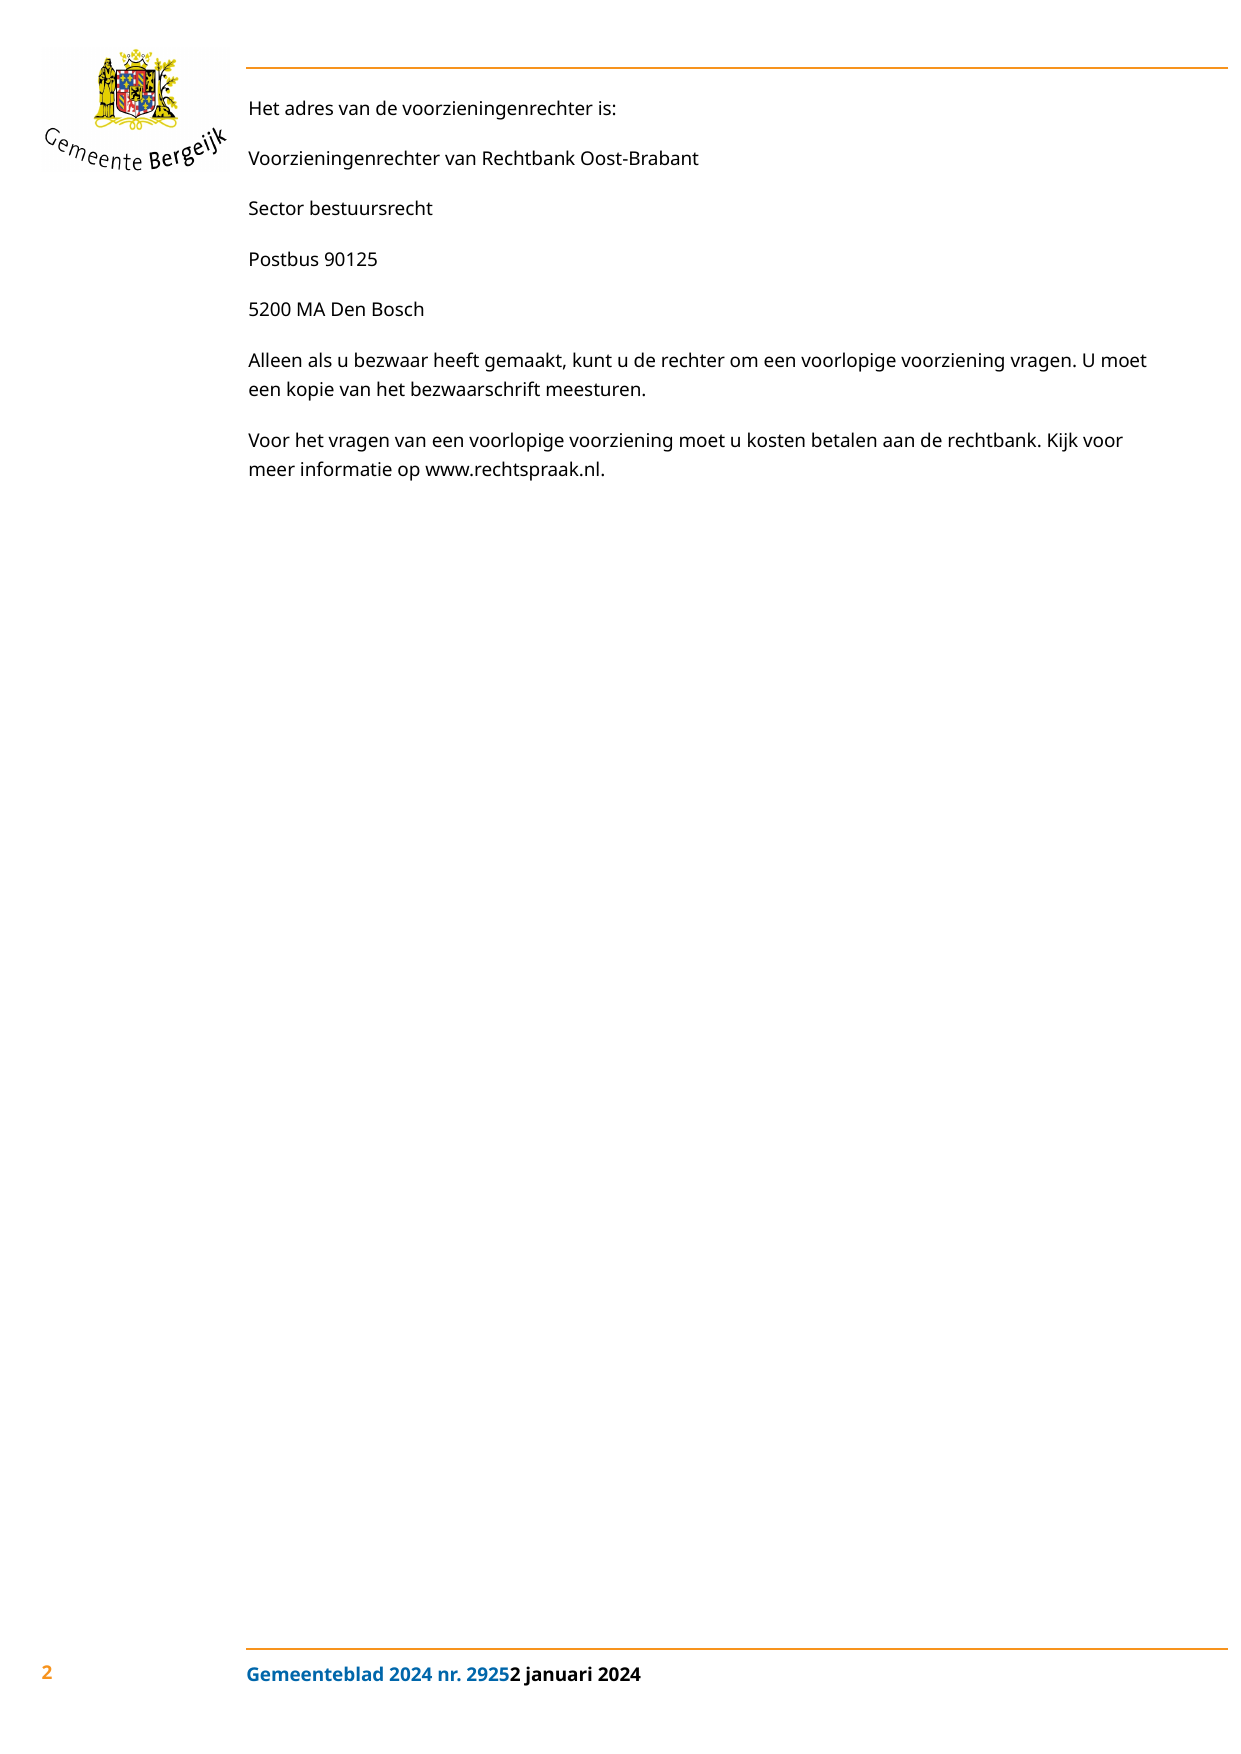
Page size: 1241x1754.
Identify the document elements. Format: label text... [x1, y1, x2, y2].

text Alleen als u bezwaar heeft gemaakt, kunt u de rechter om een voorlopige voorziening vragen. U moet een kopie van het bezwaarschrift meesturen. [248, 347, 1152, 402]
text Sector bestuursrecht [248, 196, 1152, 221]
text Postbus 90125 [248, 246, 1152, 272]
text Het adres van de voorzieningenrechter is: [248, 95, 1152, 121]
text 5200 MA Den Bosch [248, 296, 1152, 322]
text Voor het vragen van een voorlopige voorziening moet u kosten betalen aan de rechtbank. Kijk voor meer informatie op www.rechtspraak.nl. [248, 427, 1152, 482]
text Voorzieningenrechter van Rechtbank Oost-Brabant [248, 145, 1152, 171]
picture [41, 47, 231, 172]
